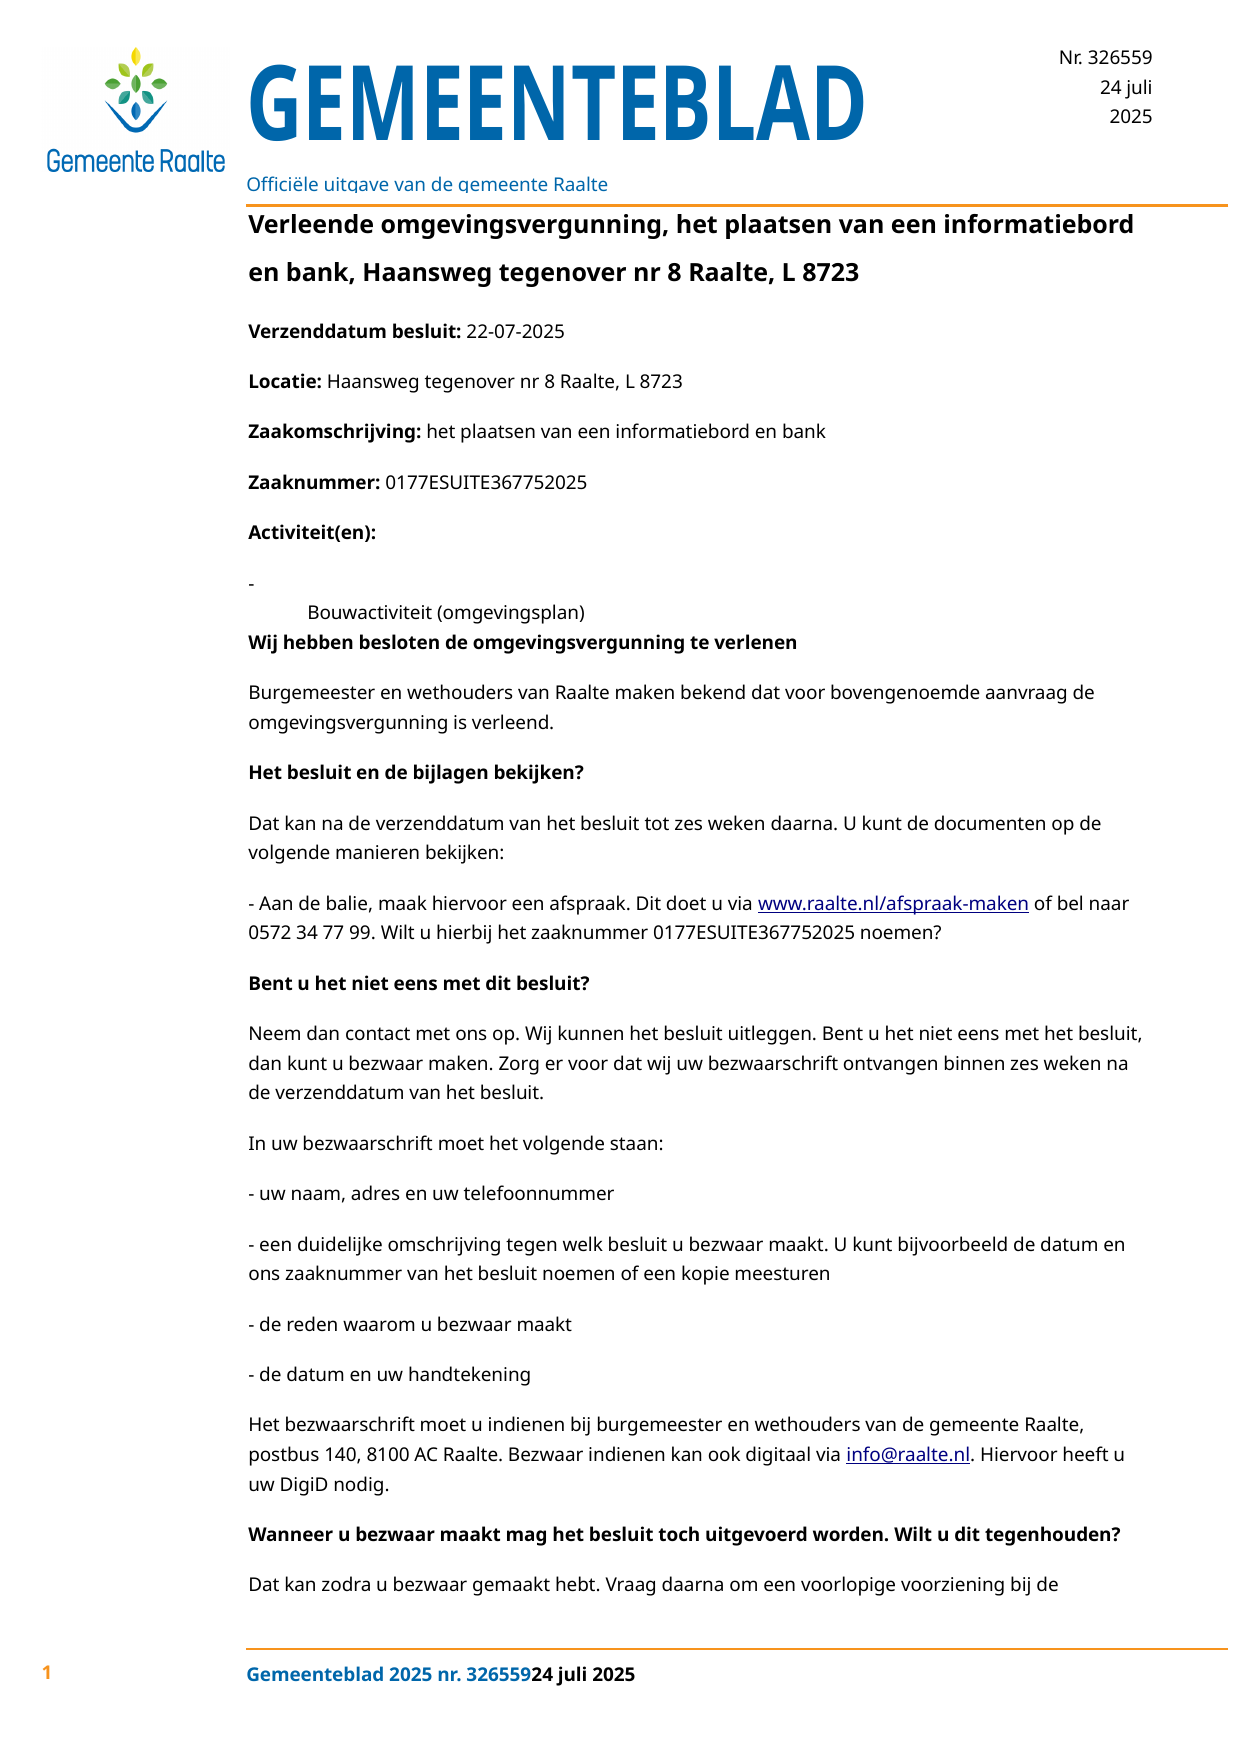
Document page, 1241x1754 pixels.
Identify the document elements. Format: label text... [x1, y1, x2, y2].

text In uw bezwaarschrift moet het volgende staan: [248, 1130, 1152, 1156]
text Activiteit(en): [248, 519, 1152, 545]
text Zaakomschrijving: het plaatsen van een informatiebord en bank [248, 419, 1152, 444]
text Locatie: Haansweg tegenover nr 8 Raalte, L 8723 [248, 368, 1152, 394]
text Wanneer u bezwaar maakt mag het besluit toch uitgevoerd worden. Wilt u dit tegenhouden? [248, 1521, 1152, 1547]
text Verleende omgevingsvergunning, het plaatsen van een informatiebord en bank, Haansweg tegenover nr 8 Raalte, L 8723 [248, 207, 1152, 288]
text - de reden waarom u bezwaar maakt [248, 1311, 1152, 1337]
text Verzenddatum besluit: 22-07-2025 [248, 318, 1152, 344]
text Neem dan contact met ons op. Wij kunnen het besluit uitleggen. Bent u het niet eens met het besluit, dan kunt u bezwaar maken. Zorg er voor dat wij uw bezwaarschrift ontvangen binnen zes weken na de verzenddatum van het besluit. [248, 1020, 1152, 1105]
text Wij hebben besloten de omgevingsvergunning te verlenen [248, 629, 1152, 655]
text Burgemeester en wethouders van Raalte maken bekend dat voor bovengenoemde aanvraag de omgevingsvergunning is verleend. [248, 679, 1152, 735]
text Dat kan zodra u bezwaar gemaakt hebt. Vraag daarna om een voorlopige voorziening bij de [248, 1572, 1152, 1597]
text - een duidelijke omschrijving tegen welk besluit u bezwaar maakt. U kunt bijvoorbeeld de datum en ons zaaknummer van het besluit noemen of een kopie meesturen [248, 1231, 1152, 1286]
text Het bezwaarschrift moet u indienen bij burgemeester en wethouders van de gemeente Raalte, postbus 140, 8100 AC Raalte. Bezwaar indienen kan ook digitaal via info@raalte.nl. Hiervoor heeft u uw DigiD nodig. [248, 1412, 1152, 1497]
text - Aan de balie, maak hiervoor een afspraak. Dit doet u via www.raalte.nl/afspraak-maken of bel naar 0572 34 77 99. Wilt u hierbij het zaaknummer 0177ESUITE367752025 noemen? [248, 890, 1152, 945]
picture [41, 47, 231, 172]
text Zaaknummer: 0177ESUITE367752025 [248, 469, 1152, 495]
text Dat kan na de verzenddatum van het besluit tot zes weken daarna. U kunt de documenten op de volgende manieren bekijken: [248, 810, 1152, 865]
text Het besluit en de bijlagen bekijken? [248, 759, 1152, 785]
text - de datum en uw handtekening [248, 1361, 1152, 1387]
text - uw naam, adres en uw telefoonnummer [248, 1180, 1152, 1206]
list Bouwactiviteit (omgevingsplan) [248, 599, 1152, 625]
text Bent u het niet eens met dit besluit? [248, 970, 1152, 996]
